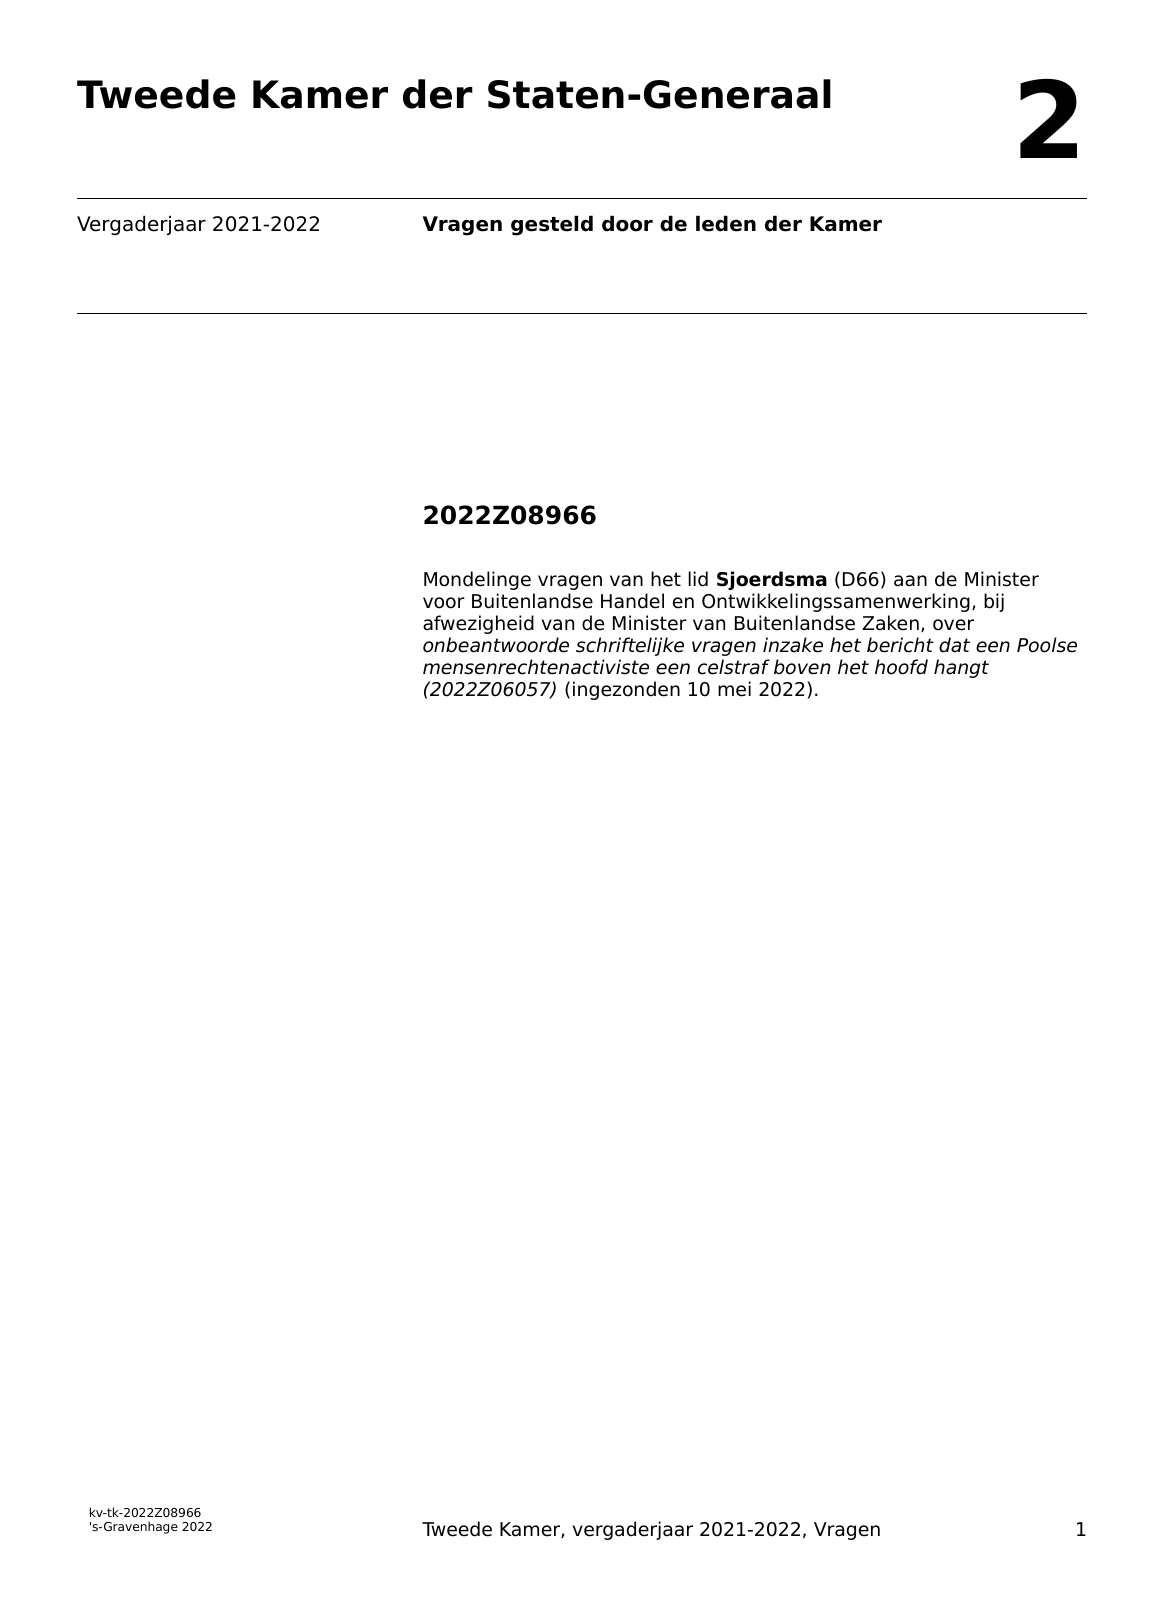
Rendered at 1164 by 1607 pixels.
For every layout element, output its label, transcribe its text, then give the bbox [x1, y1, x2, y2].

text kv-tk-2022Z08966 [88, 1506, 323, 1520]
table_header Tweede Kamer der Staten-Generaal [77, 59, 886, 198]
table_cell Vergaderjaar 2021-2022 [77, 199, 422, 313]
table_header 2 [886, 59, 1087, 198]
table_cell Vragen gesteld door de leden der Kamer [422, 199, 1087, 313]
text Mondelinge vragen van het lid Sjoerdsma (D66) aan de Minister voor Buitenlandse Handel en Ontwikkelingssamenwerking, bij afwezigheid van de Minister van Buitenlandse Zaken, over onbeantwoorde schriftelijke vragen inzake het bericht dat een Poolse mensenrechtenactiviste een celstraf boven het hoofd hangt (2022Z06057) (ingezonden 10 mei 2022). [422, 569, 1087, 701]
text 2022Z08966 [422, 501, 1087, 531]
text 's-Gravenhage 2022 [88, 1520, 323, 1534]
